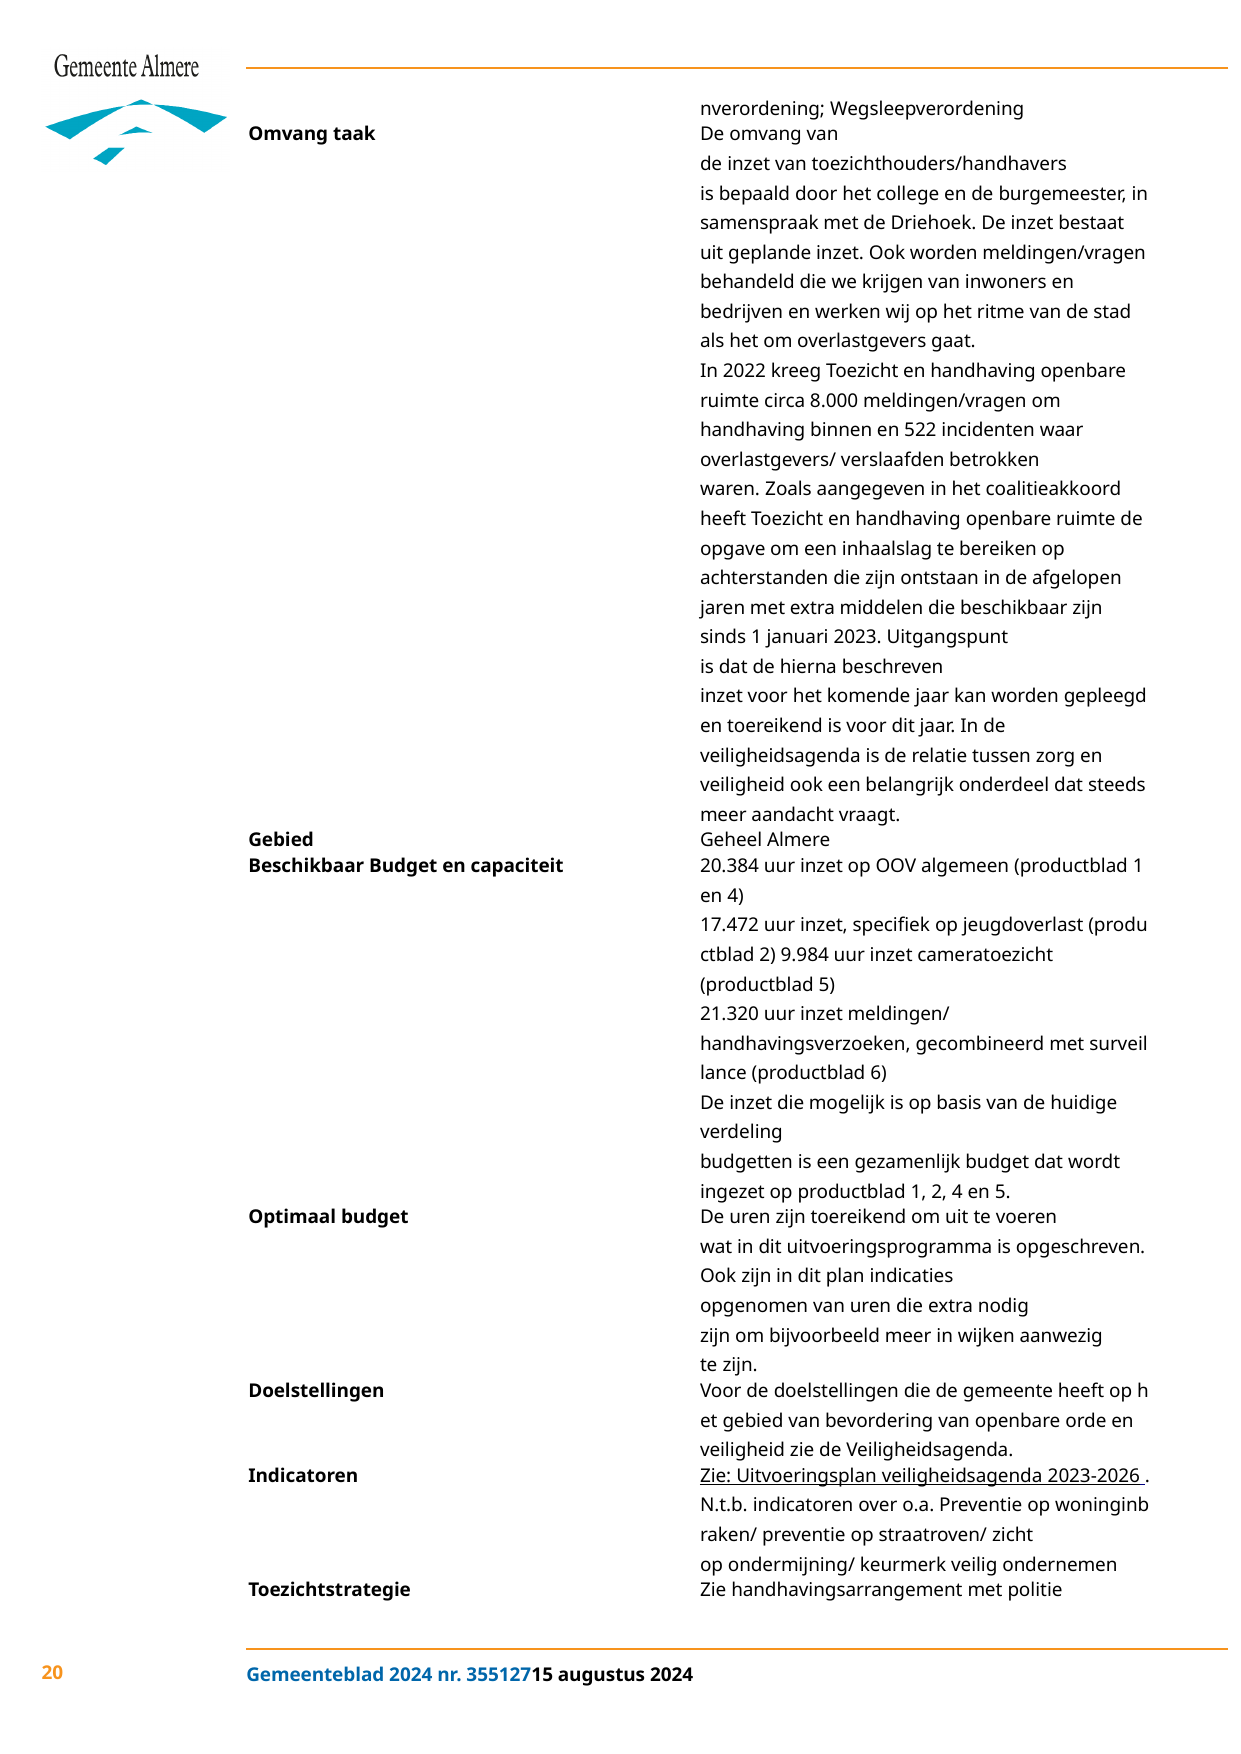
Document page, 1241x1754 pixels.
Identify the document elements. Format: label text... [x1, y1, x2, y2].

table_cell Gebied [248, 827, 700, 852]
table_cell De omvang van de inzet van toezichthouders/handhavers is bepaald door het college en de burgemeester, in samenspraak met de Driehoek. De inzet bestaat uit geplande inzet. Ook worden meldingen/vragen behandeld die we krijgen van inwoners en bedrijven en werken wij op het ritme van de stad als het om overlastgevers gaat. In 2022 kreeg Toezicht en handhaving openbare ruimte circa 8.000 meldingen/vragen om handhaving binnen en 522 incidenten waar overlastgevers/ verslaafden betrokken waren. Zoals aangegeven in het coalitieakkoord heeft Toezicht en handhaving openbare ruimte de opgave om een inhaalslag te bereiken op achterstanden die zijn ontstaan in de afgelopen jaren met extra middelen die beschikbaar zijn sinds 1 januari 2023. Uitgangspunt is dat de hierna beschreven inzet voor het komende jaar kan worden gepleegd en toereikend is voor dit jaar. In de veiligheidsagenda is de relatie tussen zorg en veiligheid ook een belangrijk onderdeel dat steeds meer aandacht vraagt. [700, 121, 1152, 827]
table_cell Zie: Uitvoeringsplan veiligheidsagenda 2023-2026 . N.t.b. indicatoren over o.a. Preventie op woninginbraken/ preventie op straatroven/ zicht op ondermijning/ keurmerk veilig ondernemen [700, 1462, 1152, 1577]
table_cell [248, 95, 700, 121]
table_cell De uren zijn toereikend om uit te voeren wat in dit uitvoeringsprogramma is opgeschreven. Ook zijn in dit plan indicaties opgenomen van uren die extra nodig zijn om bijvoorbeeld meer in wijken aanwezig te zijn. [700, 1204, 1152, 1377]
table_cell 20.384 uur inzet op OOV algemeen (productblad 1 en 4) 17.472 uur inzet, specifiek op jeugdoverlast (productblad 2) 9.984 uur inzet cameratoezicht (productblad 5) 21.320 uur inzet meldingen/handhavingsverzoeken, gecombineerd met surveillance (productblad 6) De inzet die mogelijk is op basis van de huidige verdeling budgetten is een gezamenlijk budget dat wordt ingezet op productblad 1, 2, 4 en 5. [700, 853, 1152, 1203]
table_cell Beschikbaar Budget en capaciteit [248, 853, 700, 1203]
table_cell Voor de doelstellingen die de gemeente heeft op het gebied van bevordering van openbare orde en veiligheid zie de Veiligheidsagenda. [700, 1377, 1152, 1462]
table_cell nverordening; Wegsleepverordening [700, 95, 1152, 121]
table_cell Geheel Almere [700, 827, 1152, 852]
table_cell Omvang taak [248, 121, 700, 827]
table_cell Toezichtstrategie [248, 1577, 700, 1602]
picture [41, 47, 231, 172]
table_cell Doelstellingen [248, 1377, 700, 1462]
table_cell Zie handhavingsarrangement met politie [700, 1577, 1152, 1602]
table_cell Optimaal budget [248, 1204, 700, 1377]
table_cell Indicatoren [248, 1462, 700, 1577]
